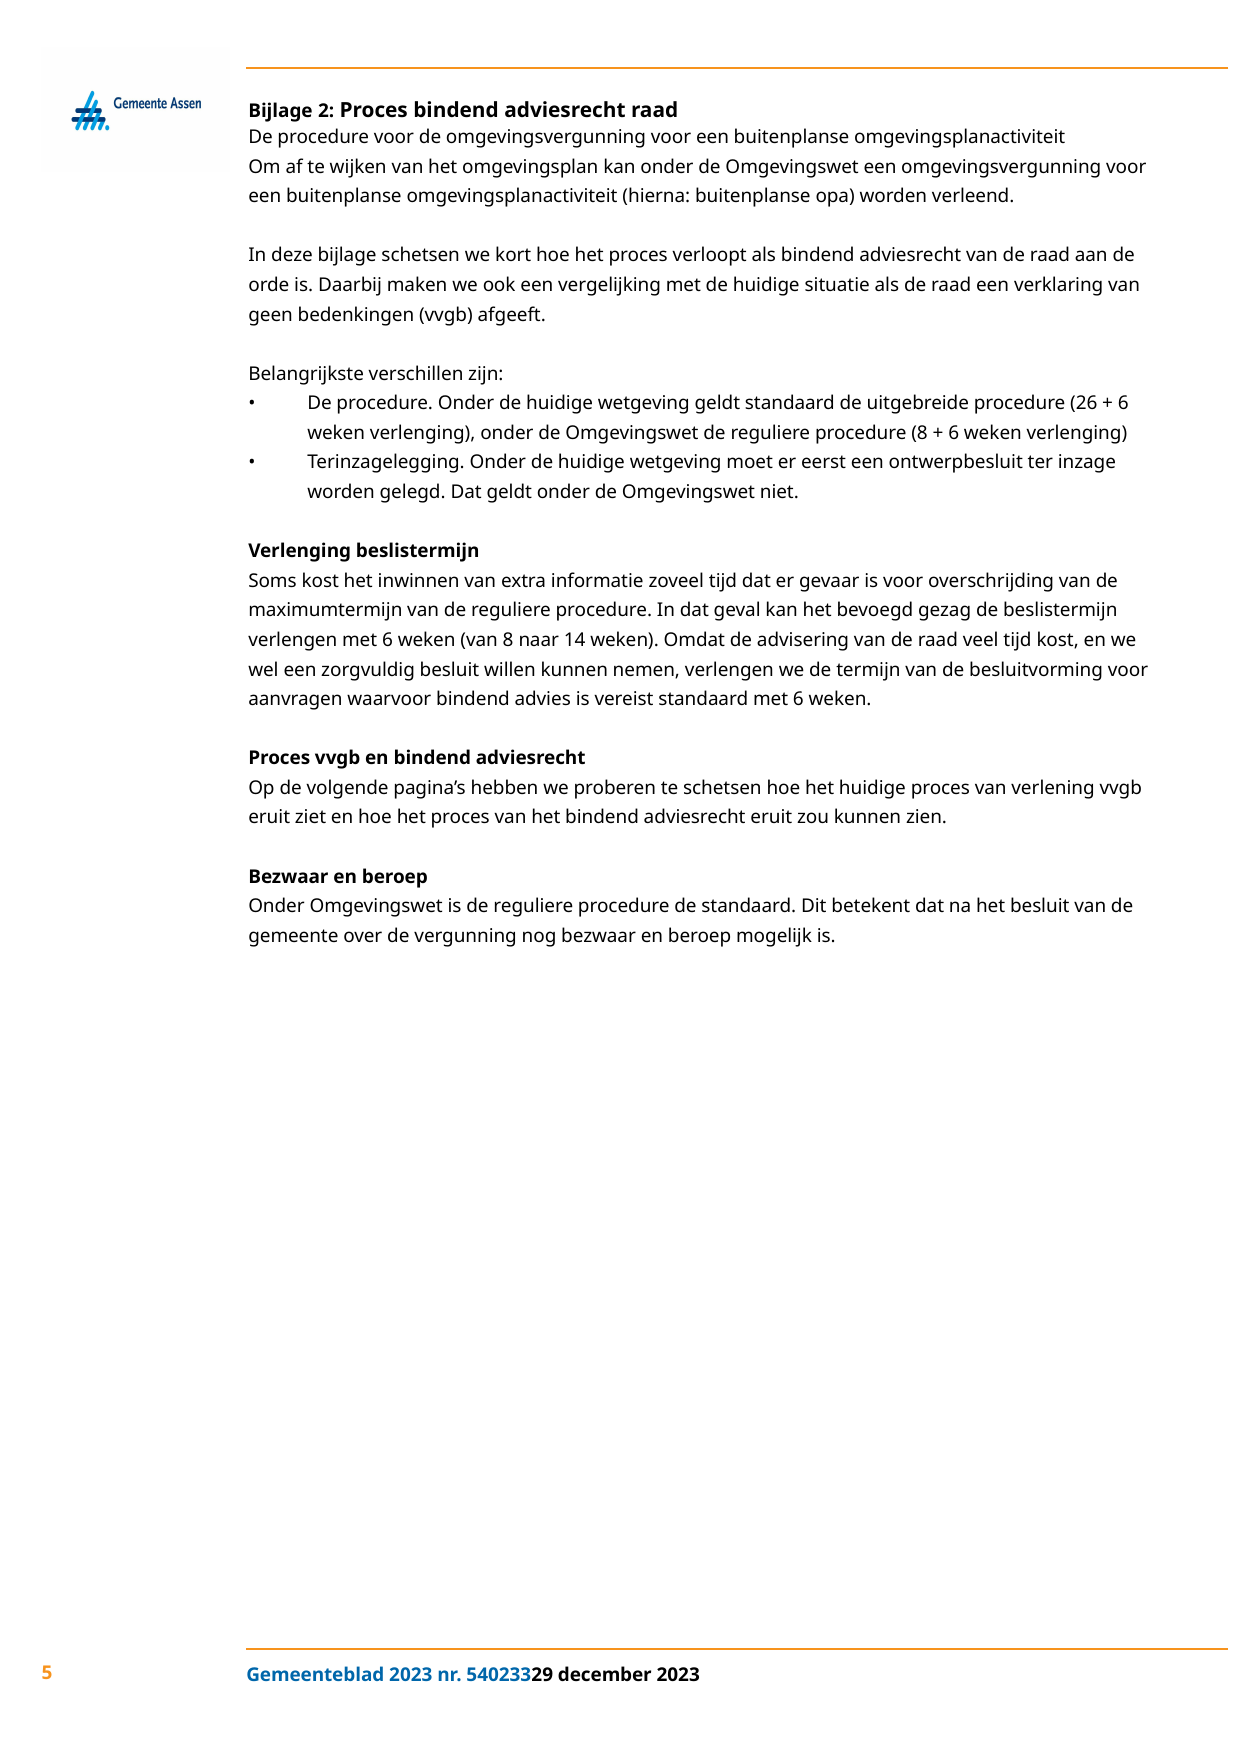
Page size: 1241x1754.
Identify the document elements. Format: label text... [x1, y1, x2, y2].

text Onder Omgevingswet is de reguliere procedure de standaard. Dit betekent dat na het besluit van de gemeente over de vergunning nog bezwaar en beroep mogelijk is. [248, 892, 1152, 948]
list Terinzagelegging. Onder de huidige wetgeving moet er eerst een ontwerpbesluit ter inzage worden gelegd. Dat geldt onder de Omgevingswet niet. [248, 449, 1152, 504]
text Bezwaar en beroep [248, 863, 1152, 889]
text De procedure voor de omgevingsvergunning voor een buitenplanse omgevingsplanactiviteit [248, 123, 1152, 149]
text Verlenging beslistermijn [248, 537, 1152, 563]
list De procedure. Onder de huidige wetgeving geldt standaard de uitgebreide procedure (26 + 6 weken verlenging), onder de Omgevingswet de reguliere procedure (8 + 6 weken verlenging) [248, 389, 1152, 445]
text Belangrijkste verschillen zijn: [248, 360, 1152, 386]
picture [41, 47, 231, 172]
text Op de volgende pagina’s hebben we proberen te schetsen hoe het huidige proces van verlening vvgb eruit ziet en hoe het proces van het bindend adviesrecht eruit zou kunnen zien. [248, 774, 1152, 829]
text Soms kost het inwinnen van extra informatie zoveel tijd dat er gevaar is voor overschrijding van de maximumtermijn van de reguliere procedure. In dat geval kan het bevoegd gezag de beslistermijn verlengen met 6 weken (van 8 naar 14 weken). Omdat de advisering van de raad veel tijd kost, en we wel een zorgvuldig besluit willen kunnen nemen, verlengen we de termijn van de besluitvorming voor aanvragen waarvoor bindend advies is vereist standaard met 6 weken. [248, 567, 1152, 711]
text Bijlage 2: Proces bindend adviesrecht raad [248, 95, 1152, 123]
text In deze bijlage schetsen we kort hoe het proces verloopt als bindend adviesrecht van de raad aan de orde is. Daarbij maken we ook een vergelijking met de huidige situatie als de raad een verklaring van geen bedenkingen (vvgb) afgeeft. [248, 242, 1152, 327]
text Proces vvgb en bindend adviesrecht [248, 744, 1152, 770]
text Om af te wijken van het omgevingsplan kan onder de Omgevingswet een omgevingsvergunning voor een buitenplanse omgevingsplanactiviteit (hierna: buitenplanse opa) worden verleend. [248, 153, 1152, 208]
